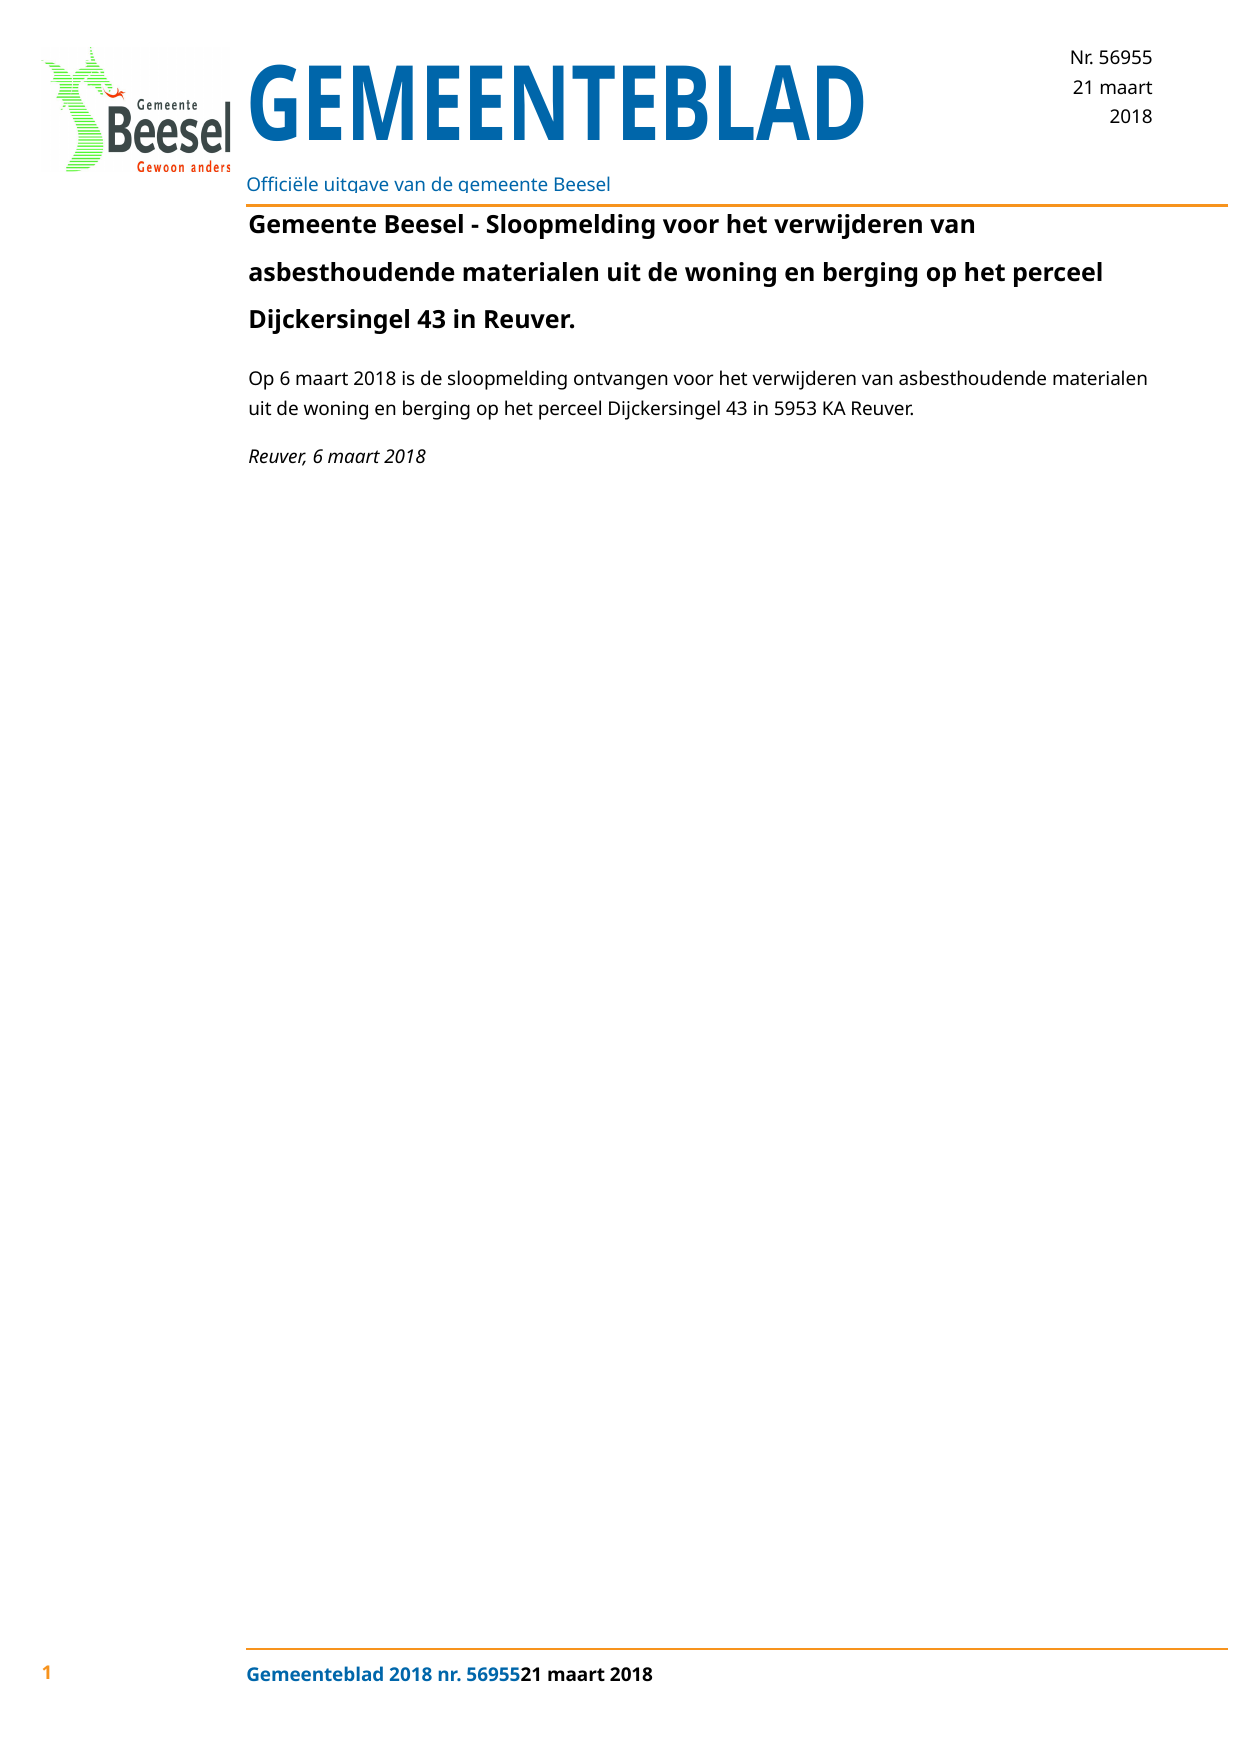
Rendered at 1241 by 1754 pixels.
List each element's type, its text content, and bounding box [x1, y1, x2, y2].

picture [41, 47, 231, 172]
text Op 6 maart 2018 is de sloopmelding ontvangen voor het verwijderen van asbesthoudende materialen uit de woning en berging op het perceel Dijckersingel 43 in 5953 KA Reuver. [248, 366, 1152, 421]
text Reuver, 6 maart 2018 [248, 443, 1152, 469]
text Gemeente Beesel - Sloopmelding voor het verwijderen van asbesthoudende materialen uit de woning en berging op het perceel Dijckersingel 43 in Reuver. [248, 207, 1152, 336]
